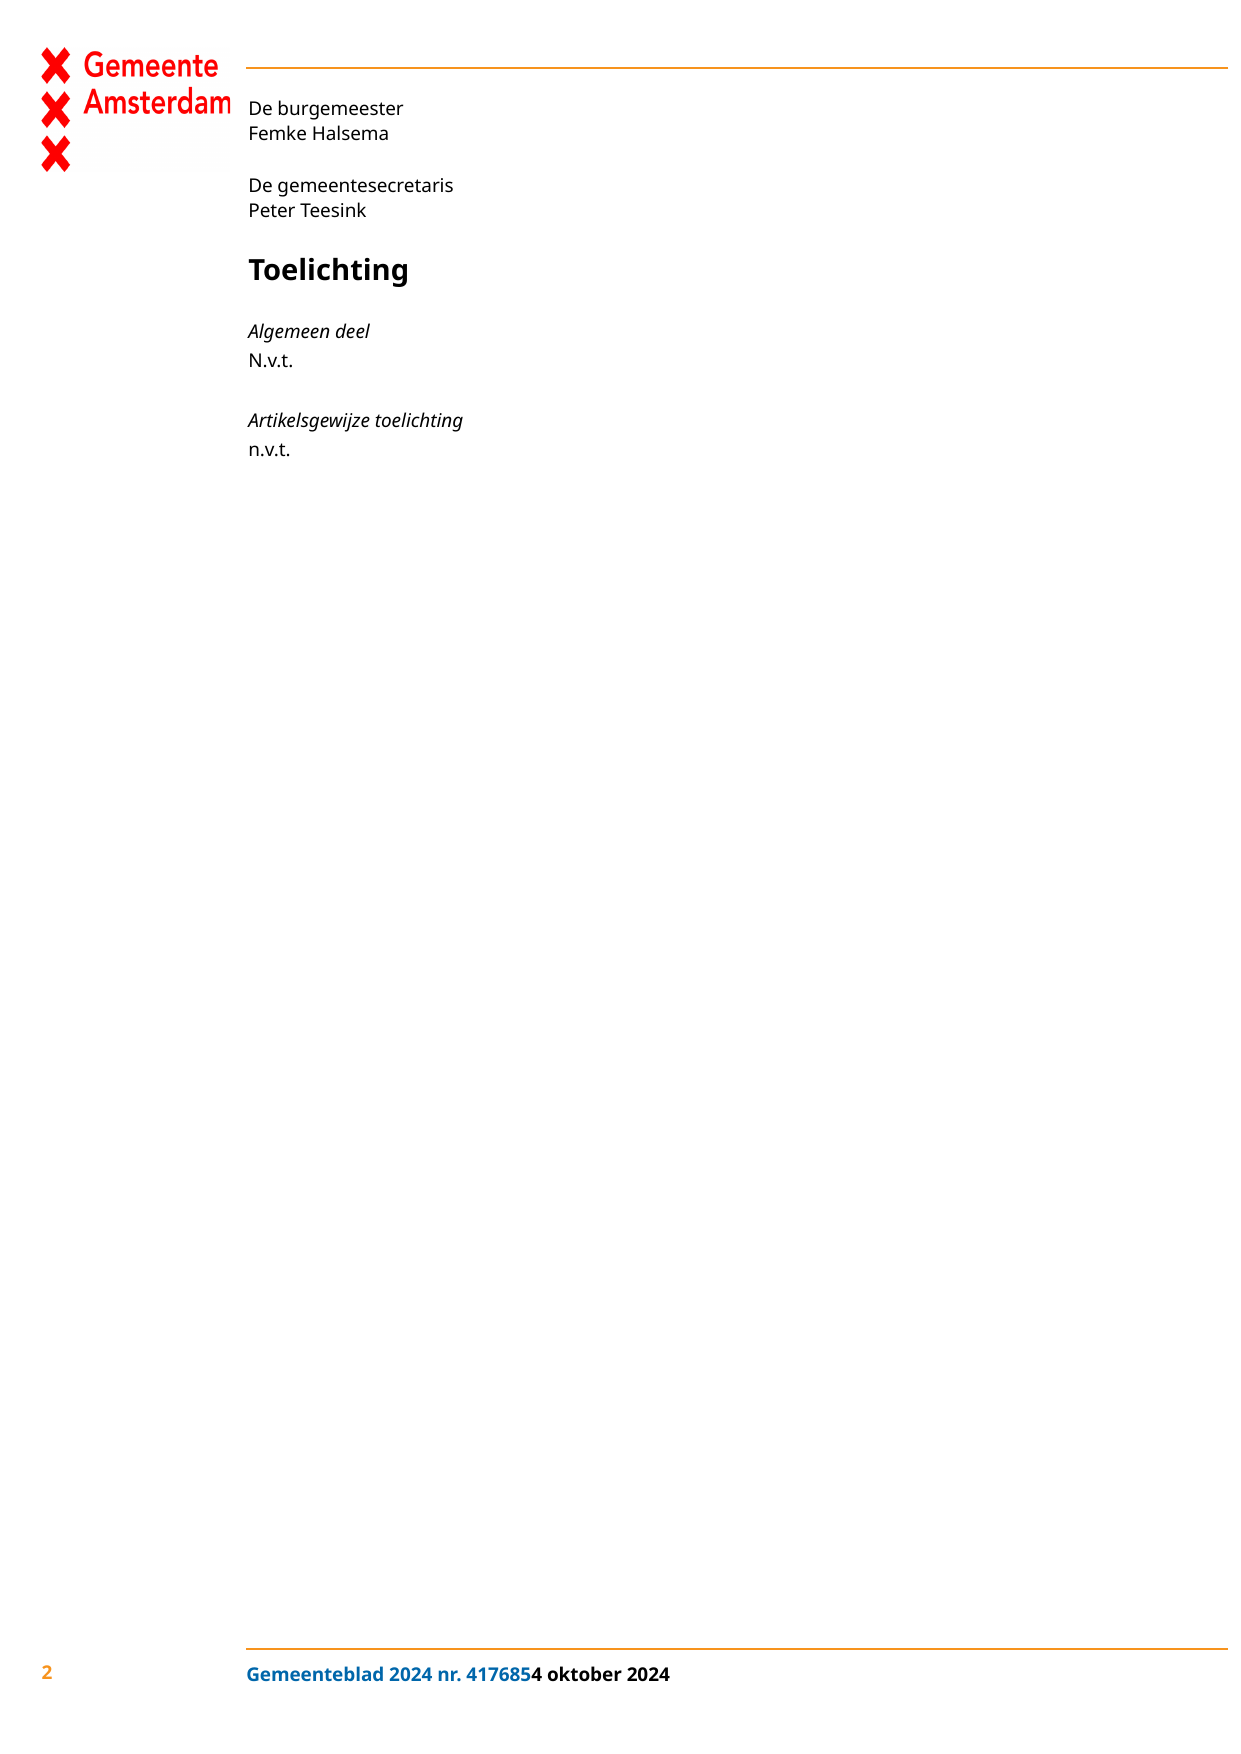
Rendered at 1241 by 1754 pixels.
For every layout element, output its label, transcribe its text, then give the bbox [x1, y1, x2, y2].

text n.v.t. [248, 436, 1152, 462]
text Toelichting [248, 249, 1152, 289]
text De gemeentesecretaris [248, 172, 1152, 198]
text Peter Teesink [248, 198, 1152, 223]
text N.v.t. [248, 348, 1152, 373]
text Artikelsgewijze toelichting [248, 407, 1152, 432]
picture [41, 47, 231, 172]
text De burgemeester [248, 95, 1152, 121]
text Femke Halsema [248, 121, 1152, 146]
text Algemeen deel [248, 318, 1152, 344]
